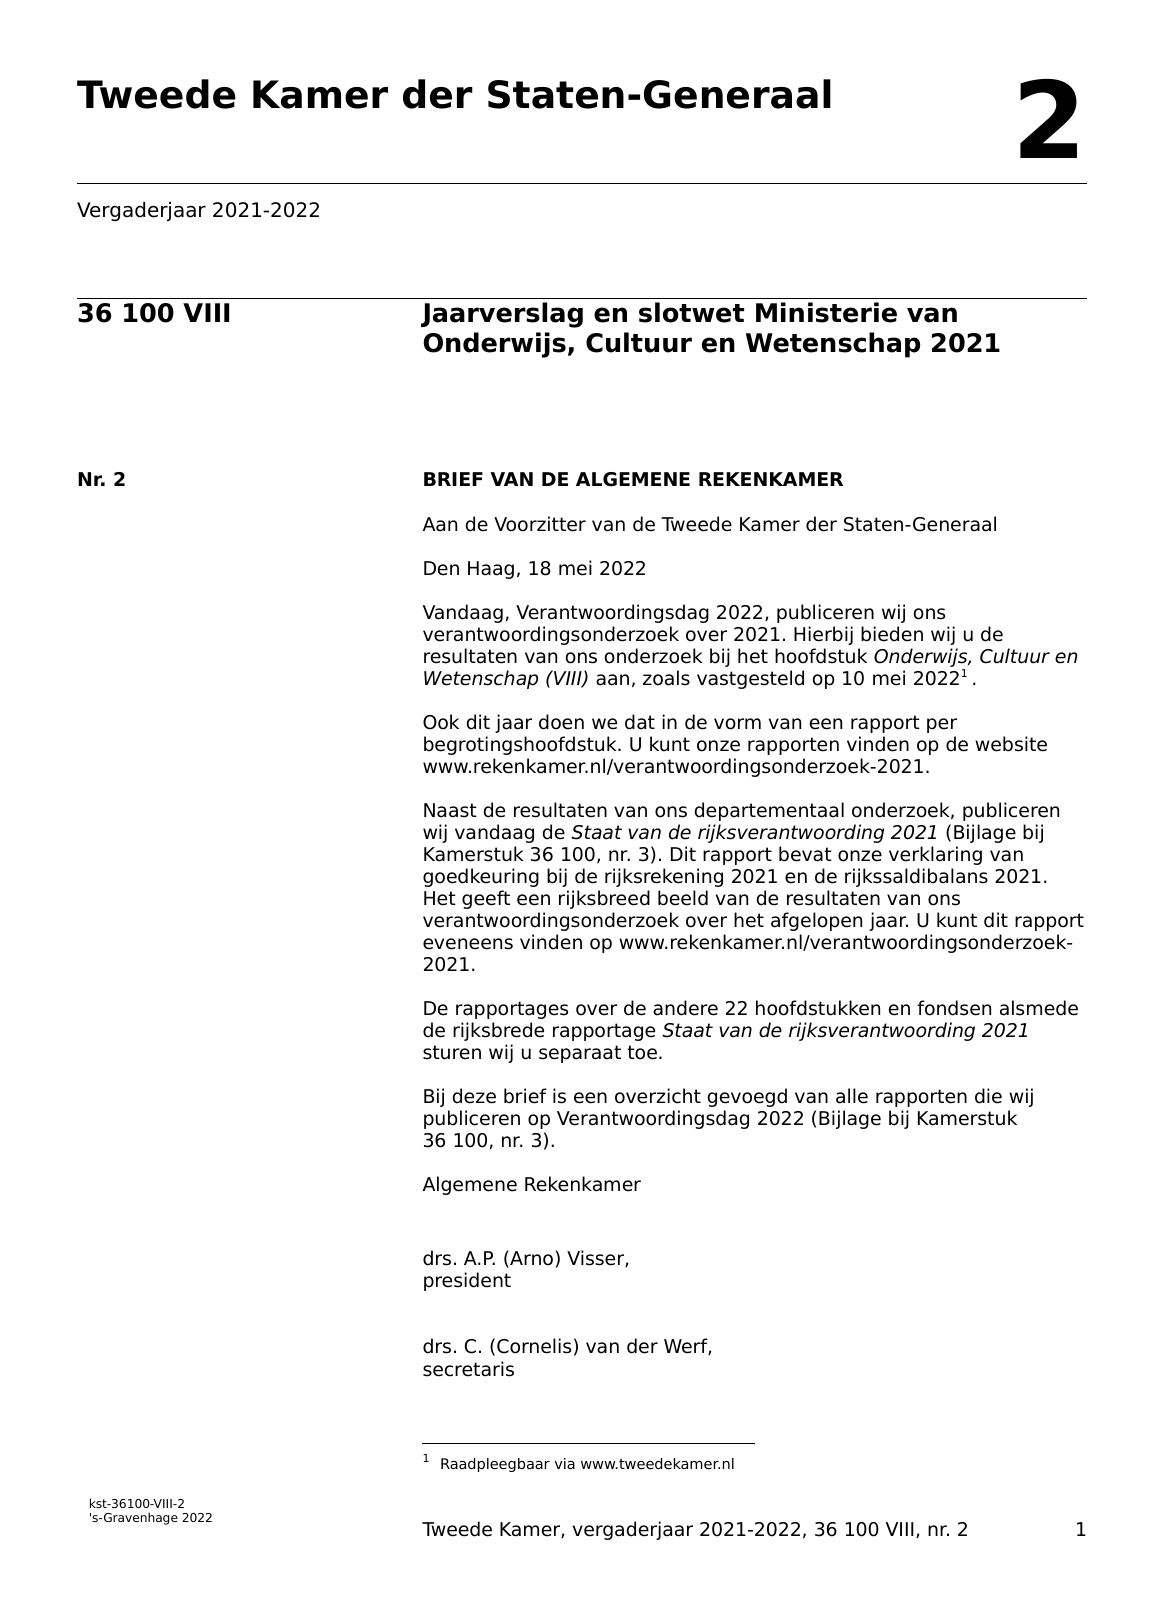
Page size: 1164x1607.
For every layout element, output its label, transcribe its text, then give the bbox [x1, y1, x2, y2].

text Aan de Voorzitter van de Tweede Kamer der Staten-Generaal [422, 513, 1087, 536]
text 's-Gravenhage 2022 [88, 1511, 323, 1525]
text kst-36100-VIII-2 [88, 1497, 323, 1511]
text drs. A.P. (Arno) Visser, president [422, 1226, 1087, 1292]
text drs. C. (Cornelis) van der Werf, secretaris [422, 1314, 1087, 1380]
text De rapportages over de andere 22 hoofdstukken en fondsen alsmede de rijksbrede rapportage Staat van de rijksverantwoording 2021 sturen wij u separaat toe. [422, 998, 1087, 1064]
text Vandaag, Verantwoordingsdag 2022, publiceren wij ons verantwoordingsonderzoek over 2021. Hierbij bieden wij u de resultaten van ons onderzoek bij het hoofdstuk Onderwijs, Cultuur en Wetenschap (VIII) aan, zoals vastgesteld op 10 mei 2022. [422, 602, 1087, 690]
text Den Haag, 18 mei 2022 [422, 558, 1087, 580]
subtitle 36 100 VIII Jaarverslag en slotwet Ministerie van Onderwijs, Cultuur en Wetenschap 2021 [77, 299, 1087, 358]
text Algemene Rekenkamer [422, 1174, 1087, 1196]
table_cell Vergaderjaar 2021-2022 [77, 184, 1087, 298]
text Ook dit jaar doen we dat in de vorm van een rapport per begrotingshoofdstuk. U kunt onze rapporten vinden op de website www.rekenkamer.nl/verantwoordingsonderzoek-2021. [422, 712, 1087, 778]
subtitle Nr. 2 BRIEF VAN DE ALGEMENE REKENKAMER [77, 469, 1087, 491]
text Naast de resultaten van ons departementaal onderzoek, publiceren wij vandaag de Staat van de rijksverantwoording 2021 (Bijlage bij Kamerstuk 36 100, nr. 3). Dit rapport bevat onze verklaring van goedkeuring bij de rijksrekening 2021 en de rijkssaldibalans 2021. Het geeft een rijksbreed beeld van de resultaten van ons verantwoordingsonderzoek over het afgelopen jaar. U kunt dit rapport eveneens vinden op www.rekenkamer.nl/verantwoordingsonderzoek-2021. [422, 800, 1087, 976]
text Raadpleegbaar via www.tweedekamer.nl [422, 1452, 1087, 1474]
table_header 2 [886, 59, 1087, 183]
table_header Tweede Kamer der Staten-Generaal [77, 59, 886, 183]
text Bij deze brief is een overzicht gevoegd van alle rapporten die wij publiceren op Verantwoordingsdag 2022 (Bijlage bij Kamerstuk 36 100, nr. 3). [422, 1086, 1087, 1152]
